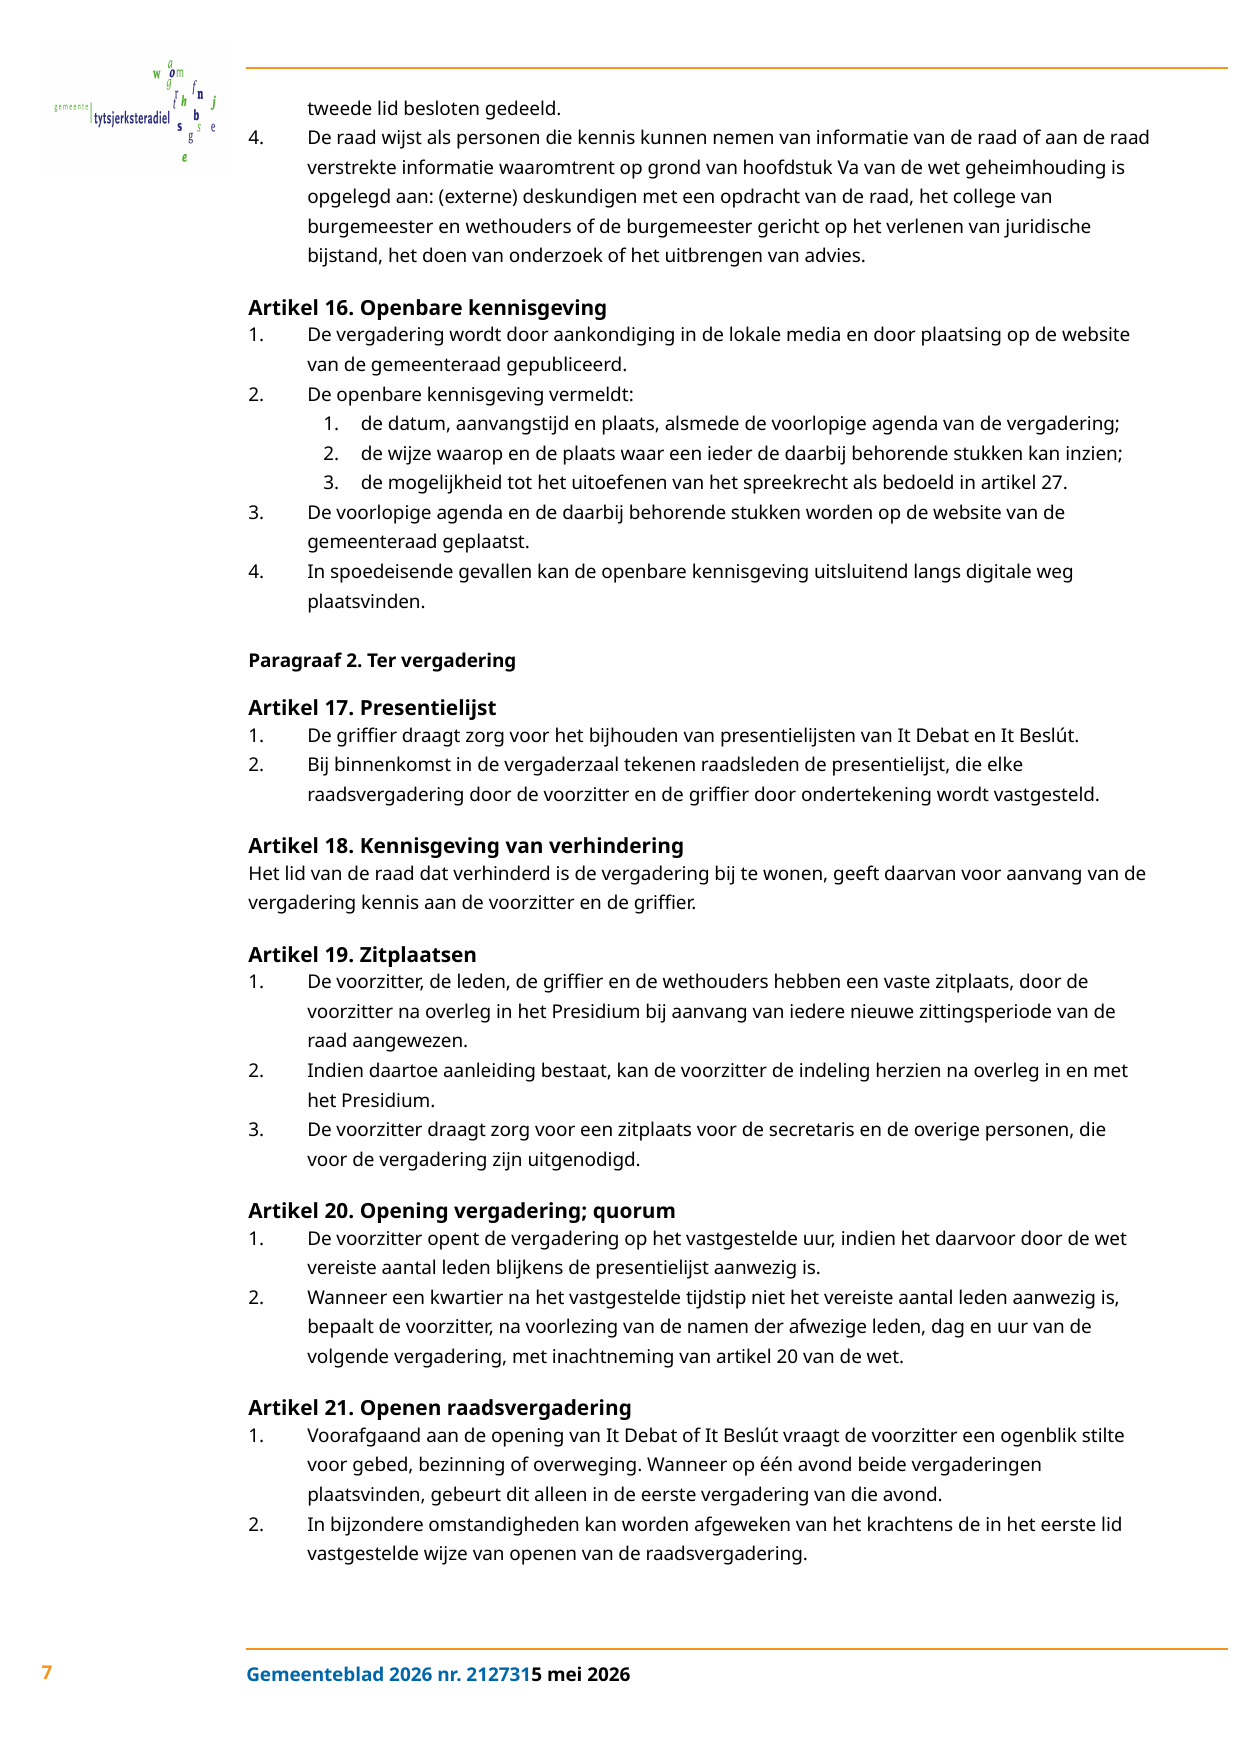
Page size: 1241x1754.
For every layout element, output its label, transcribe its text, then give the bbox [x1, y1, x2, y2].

list De griffier draagt zorg voor het bijhouden van presentielijsten van It Debat en It Beslút. [248, 722, 1152, 748]
list de wijze waarop en de plaats waar een ieder de daarbij behorende stukken kan inzien; [323, 440, 1152, 466]
list de mogelijkheid tot het uitoefenen van het spreekrecht als bedoeld in artikel 27. [323, 469, 1152, 495]
text Het lid van de raad dat verhinderd is de vergadering bij te wonen, geeft daarvan voor aanvang van de vergadering kennis aan de voorzitter en de griffier. [248, 860, 1152, 915]
text Artikel 21. Openen raadsvergadering [248, 1393, 1152, 1422]
list Wanneer een kwartier na het vastgestelde tijdstip niet het vereiste aantal leden aanwezig is, bepaalt de voorzitter, na voorlezing van de namen der afwezige leden, dag en uur van de volgende vergadering, met inachtneming van artikel 20 van de wet. [248, 1284, 1152, 1369]
text Artikel 19. Zitplaatsen [248, 940, 1152, 968]
list De voorzitter opent de vergadering op het vastgestelde uur, indien het daarvoor door de wet vereiste aantal leden blijkens de presentielijst aanwezig is. [248, 1225, 1152, 1280]
list De vergadering wordt door aankondiging in de lokale media en door plaatsing op de website van de gemeenteraad gepubliceerd. [248, 322, 1152, 377]
list tweede lid besloten gedeeld. [248, 95, 1152, 121]
text Artikel 16. Openbare kennisgeving [248, 293, 1152, 322]
list De openbare kennisgeving vermeldt: [248, 381, 1152, 406]
picture [41, 47, 231, 172]
list In spoedeisende gevallen kan de openbare kennisgeving uitsluitend langs digitale weg plaatsvinden. [248, 558, 1152, 613]
text Artikel 18. Kennisgeving van verhindering [248, 832, 1152, 860]
list In bijzondere omstandigheden kan worden afgeweken van het krachtens de in het eerste lid vastgestelde wijze van openen van de raadsvergadering. [248, 1511, 1152, 1566]
list De voorzitter, de leden, de griffier en de wethouders hebben een vaste zitplaats, door de voorzitter na overleg in het Presidium bij aanvang van iedere nieuwe zittingsperiode van de raad aangewezen. [248, 968, 1152, 1053]
list De raad wijst als personen die kennis kunnen nemen van informatie van de raad of aan de raad verstrekte informatie waaromtrent op grond van hoofdstuk Va van de wet geheimhouding is opgelegd aan: (externe) deskundigen met een opdracht van de raad, het college van burgemeester en wethouders of de burgemeester gericht op het verlenen van juridische bijstand, het doen van onderzoek of het uitbrengen van advies. [248, 124, 1152, 268]
list Indien daartoe aanleiding bestaat, kan de voorzitter de indeling herzien na overleg in en met het Presidium. [248, 1057, 1152, 1112]
text Artikel 20. Opening vergadering; quorum [248, 1196, 1152, 1225]
list De voorlopige agenda en de daarbij behorende stukken worden op de website van de gemeenteraad geplaatst. [248, 499, 1152, 554]
text Artikel 17. Presentielijst [248, 693, 1152, 722]
text Paragraaf 2. Ter vergadering [248, 647, 1152, 673]
list de datum, aanvangstijd en plaats, alsmede de voorlopige agenda van de vergadering; [323, 410, 1152, 436]
list De voorzitter draagt zorg voor een zitplaats voor de secretaris en de overige personen, die voor de vergadering zijn uitgenodigd. [248, 1116, 1152, 1172]
list Voorafgaand aan de opening van It Debat of It Beslút vraagt de voorzitter een ogenblik stilte voor gebed, bezinning of overweging. Wanneer op één avond beide vergaderingen plaatsvinden, gebeurt dit alleen in de eerste vergadering van die avond. [248, 1422, 1152, 1507]
list Bij binnenkomst in de vergaderzaal tekenen raadsleden de presentielijst, die elke raadsvergadering door de voorzitter en de griffier door ondertekening wordt vastgesteld. [248, 752, 1152, 807]
